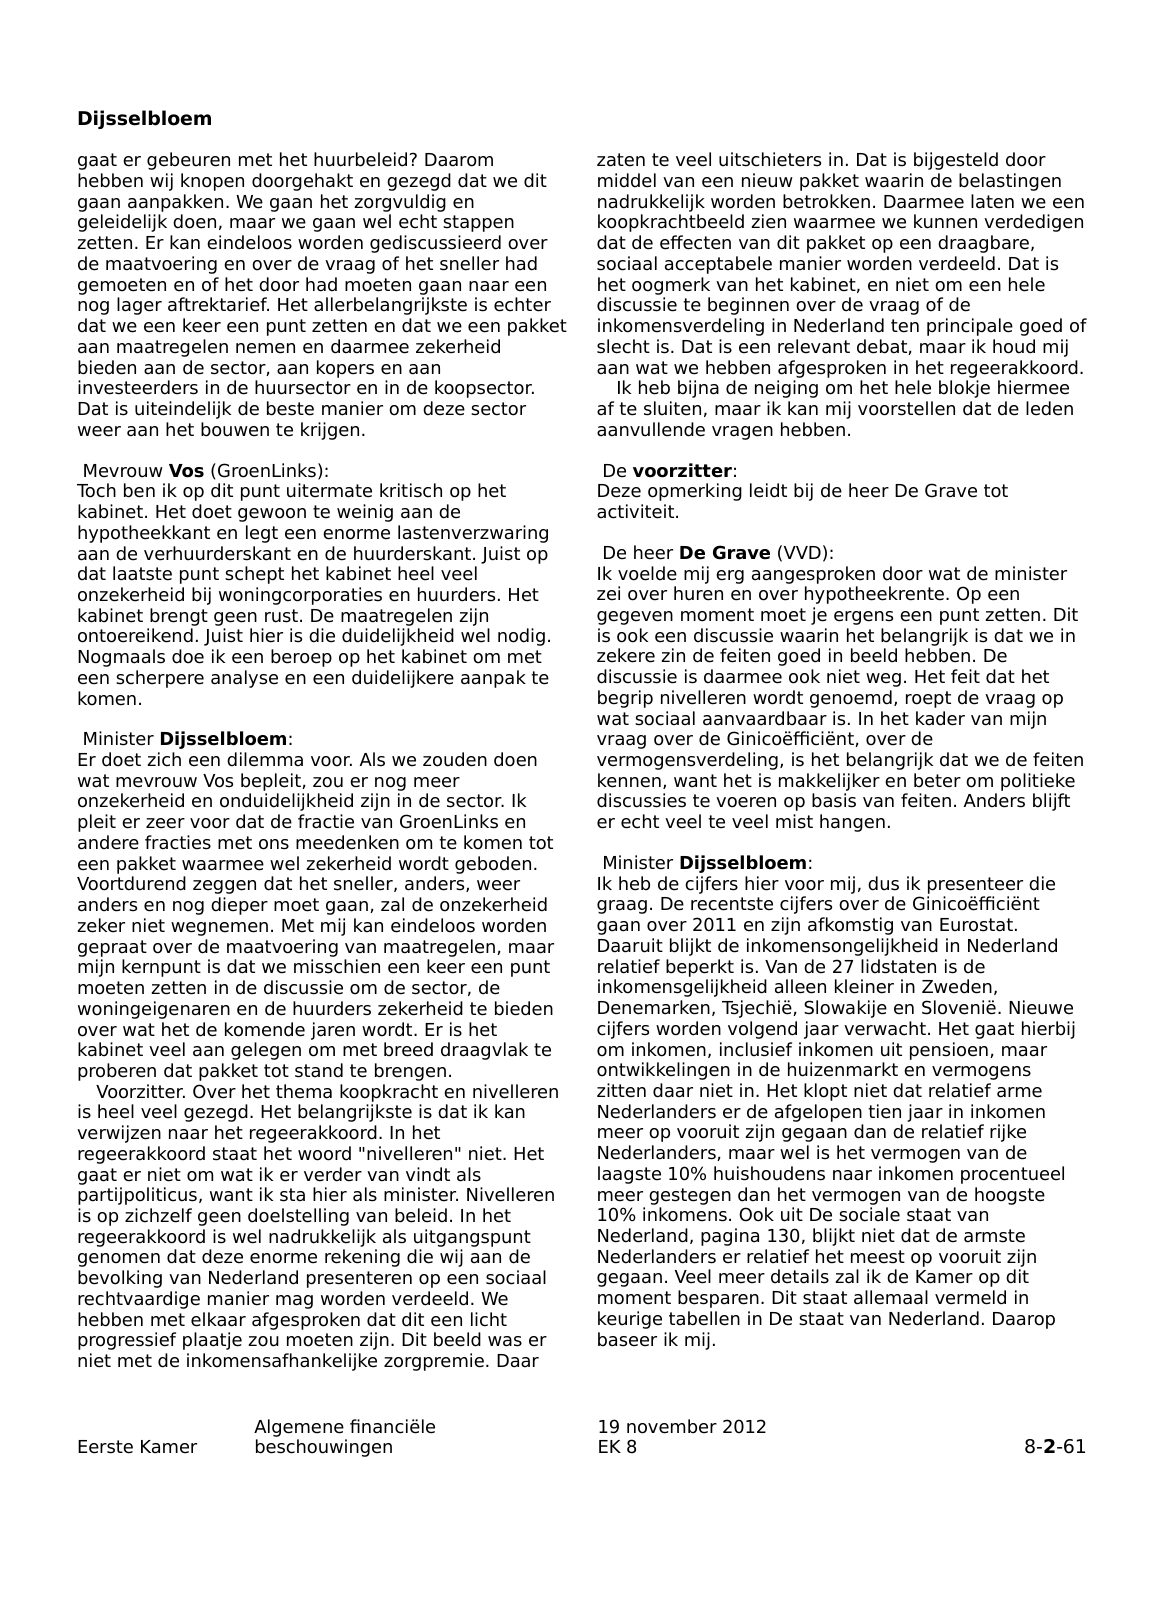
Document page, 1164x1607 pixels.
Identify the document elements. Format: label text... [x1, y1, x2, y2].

text De voorzitter: [596, 460, 1087, 481]
text Voorzitter. Over het thema koopkracht en nivelleren is heel veel gezegd. Het belangrijkste is dat ik kan verwijzen naar het regeerakkoord. In het regeerakkoord staat het woord "nivelleren" niet. Het gaat er niet om wat ik er verder van vindt als partijpoliticus, want ik sta hier als minister. Nivelleren is op zichzelf geen doelstelling van beleid. In het regeerakkoord is wel nadrukkelijk als uitgangspunt genomen dat deze enorme rekening die wij aan de bevolking van Nederland presenteren op een sociaal rechtvaardige manier mag worden verdeeld. We hebben met elkaar afgesproken dat dit een licht progressief plaatje zou moeten zijn. Dit beeld was er niet met de inkomensafhankelijke zorgpremie. Daar [77, 1082, 567, 1372]
text Minister Dijsselbloem: [77, 729, 567, 750]
text Ik voelde mij erg aangesproken door wat de minister zei over huren en over hypotheekrente. Op een gegeven moment moet je ergens een punt zetten. Dit is ook een discussie waarin het belangrijk is dat we in zekere zin de feiten goed in beeld hebben. De discussie is daarmee ook niet weg. Het feit dat het begrip nivelleren wordt genoemd, roept de vraag op wat sociaal aanvaardbaar is. In het kader van mijn vraag over de Ginicoëfficiënt, over de vermogensverdeling, is het belangrijk dat we de feiten kennen, want het is makkelijker en beter om politieke discussies te voeren op basis van feiten. Anders blijft er echt veel te veel mist hangen. [596, 563, 1087, 833]
text zaten te veel uitschieters in. Dat is bijgesteld door middel van een nieuw pakket waarin de belastingen nadrukkelijk worden betrokken. Daarmee laten we een koopkrachtbeeld zien waarmee we kunnen verdedigen dat de effecten van dit pakket op een draagbare, sociaal acceptabele manier worden verdeeld. Dat is het oogmerk van het kabinet, en niet om een hele discussie te beginnen over de vraag of de inkomensverdeling in Nederland ten principale goed of slecht is. Dat is een relevant debat, maar ik houd mij aan wat we hebben afgesproken in het regeerakkoord. [596, 150, 1087, 378]
text Deze opmerking leidt bij de heer De Grave tot activiteit. [596, 481, 1087, 523]
text Er doet zich een dilemma voor. Als we zouden doen wat mevrouw Vos bepleit, zou er nog meer onzekerheid en onduidelijkheid zijn in de sector. Ik pleit er zeer voor dat de fractie van GroenLinks en andere fracties met ons meedenken om te komen tot een pakket waarmee wel zekerheid wordt geboden. Voortdurend zeggen dat het sneller, anders, weer anders en nog dieper moet gaan, zal de onzekerheid zeker niet wegnemen. Met mij kan eindeloos worden gepraat over de maatvoering van maatregelen, maar mijn kernpunt is dat we misschien een keer een punt moeten zetten in de discussie om de sector, de woningeigenaren en de huurders zekerheid te bieden over wat het de komende jaren wordt. Er is het kabinet veel aan gelegen om met breed draagvlak te proberen dat pakket tot stand te brengen. [77, 750, 567, 1082]
text Mevrouw Vos (GroenLinks): [77, 460, 567, 481]
text Ik heb bijna de neiging om het hele blokje hiermee af te sluiten, maar ik kan mij voorstellen dat de leden aanvullende vragen hebben. [596, 378, 1087, 440]
text Ik heb de cijfers hier voor mij, dus ik presenteer die graag. De recentste cijfers over de Ginicoëfficiënt gaan over 2011 en zijn afkomstig van Eurostat. Daaruit blijkt de inkomensongelijkheid in Nederland relatief beperkt is. Van de 27 lidstaten is de inkomensgelijkheid alleen kleiner in Zweden, Denemarken, Tsjechië, Slowakije en Slovenië. Nieuwe cijfers worden volgend jaar verwacht. Het gaat hierbij om inkomen, inclusief inkomen uit pensioen, maar ontwikkelingen in de huizenmarkt en vermogens zitten daar niet in. Het klopt niet dat relatief arme Nederlanders er de afgelopen tien jaar in inkomen meer op vooruit zijn gegaan dan de relatief rijke Nederlanders, maar wel is het vermogen van de laagste 10% huishoudens naar inkomen procentueel meer gestegen dan het vermogen van de hoogste 10% inkomens. Ook uit De sociale staat van Nederland, pagina 130, blijkt niet dat de armste Nederlanders er relatief het meest op vooruit zijn gegaan. Veel meer details zal ik de Kamer op dit moment besparen. Dit staat allemaal vermeld in keurige tabellen in De staat van Nederland. Daarop baseer ik mij. [596, 873, 1087, 1350]
text De heer De Grave (VVD): [596, 543, 1087, 563]
text Toch ben ik op dit punt uitermate kritisch op het kabinet. Het doet gewoon te weinig aan de hypotheekkant en legt een enorme lastenverzwaring aan de verhuurderskant en de huurderskant. Juist op dat laatste punt schept het kabinet heel veel onzekerheid bij woningcorporaties en huurders. Het kabinet brengt geen rust. De maatregelen zijn ontoereikend. Juist hier is die duidelijkheid wel nodig. Nogmaals doe ik een beroep op het kabinet om met een scherpere analyse en een duidelijkere aanpak te komen. [77, 481, 567, 709]
text gaat er gebeuren met het huurbeleid? Daarom hebben wij knopen doorgehakt en gezegd dat we dit gaan aanpakken. We gaan het zorgvuldig en geleidelijk doen, maar we gaan wel echt stappen zetten. Er kan eindeloos worden gediscussieerd over de maatvoering en over de vraag of het sneller had gemoeten en of het door had moeten gaan naar een nog lager aftrektarief. Het allerbelangrijkste is echter dat we een keer een punt zetten en dat we een pakket aan maatregelen nemen en daarmee zekerheid bieden aan de sector, aan kopers en aan investeerders in de huursector en in de koopsector. Dat is uiteindelijk de beste manier om deze sector weer aan het bouwen te krijgen. [77, 150, 567, 440]
text Minister Dijsselbloem: [596, 853, 1087, 873]
